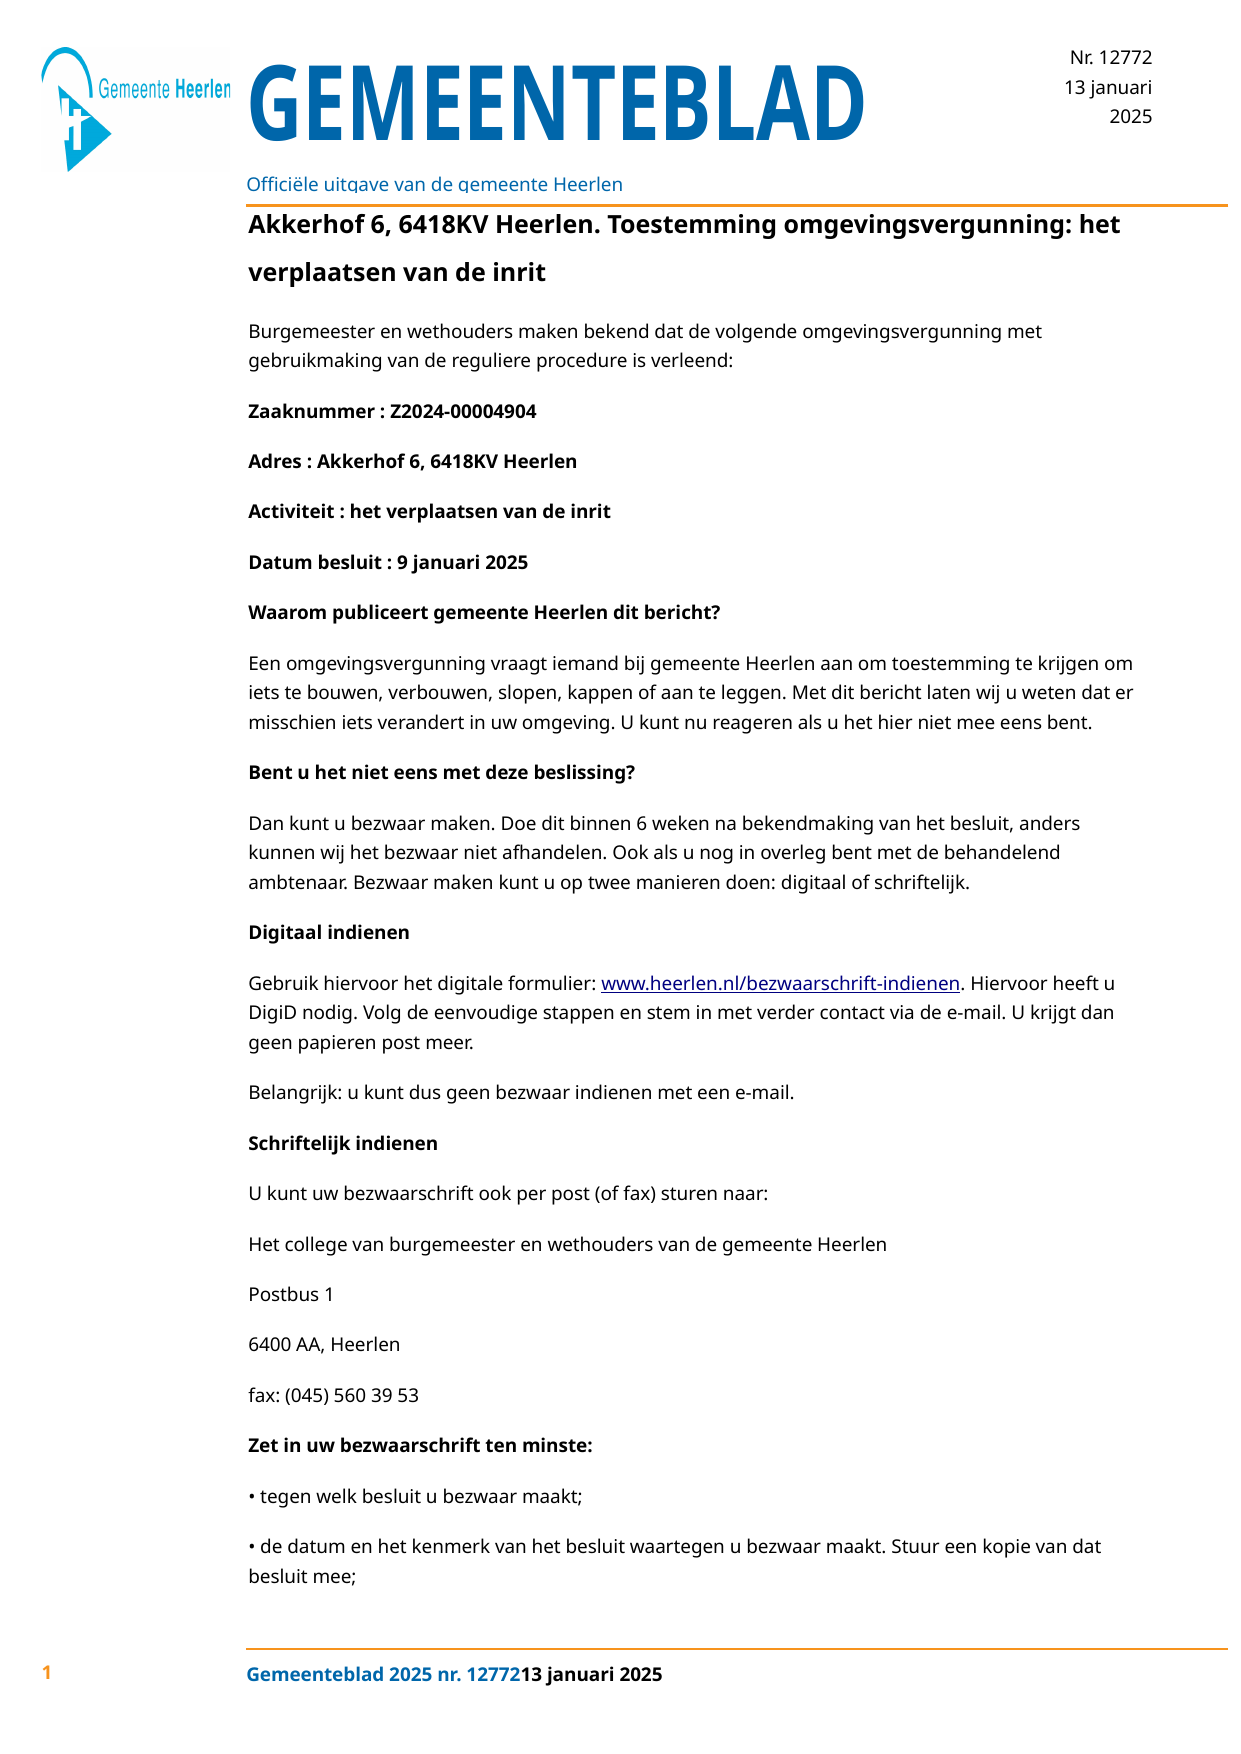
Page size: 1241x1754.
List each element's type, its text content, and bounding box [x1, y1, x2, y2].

text Datum besluit : 9 januari 2025 [248, 549, 1152, 575]
text Burgemeester en wethouders maken bekend dat de volgende omgevingsvergunning met gebruikmaking van de reguliere procedure is verleend: [248, 318, 1152, 373]
text Zaaknummer : Z2024-00004904 [248, 398, 1152, 424]
picture [41, 47, 59, 70]
text • tegen welk besluit u bezwaar maakt; [248, 1483, 1152, 1509]
text Digitaal indienen [248, 919, 1152, 945]
text Akkerhof 6, 6418KV Heerlen. Toestemming omgevingsvergunning: het verplaatsen van de inrit [248, 207, 1152, 288]
text Het college van burgemeester en wethouders van de gemeente Heerlen [248, 1231, 1152, 1257]
picture [41, 47, 231, 172]
text Belangrijk: u kunt dus geen bezwaar indienen met een e-mail. [248, 1079, 1152, 1105]
text U kunt uw bezwaarschrift ook per post (of fax) sturen naar: [248, 1180, 1152, 1206]
text 6400 AA, Heerlen [248, 1332, 1152, 1357]
text Waarom publiceert gemeente Heerlen dit bericht? [248, 599, 1152, 625]
text fax: (045) 560 39 53 [248, 1382, 1152, 1408]
text Zet in uw bezwaarschrift ten minste: [248, 1432, 1152, 1458]
text Bent u het niet eens met deze beslissing? [248, 759, 1152, 785]
text • de datum en het kenmerk van het besluit waartegen u bezwaar maakt. Stuur een kopie van dat besluit mee; [248, 1533, 1152, 1589]
text Adres : Akkerhof 6, 6418KV Heerlen [248, 448, 1152, 474]
text Een omgevingsvergunning vraagt iemand bij gemeente Heerlen aan om toestemming te krijgen om iets te bouwen, verbouwen, slopen, kappen of aan te leggen. Met dit bericht laten wij u weten dat er misschien iets verandert in uw omgeving. U kunt nu reageren als u het hier niet mee eens bent. [248, 650, 1152, 735]
text Postbus 1 [248, 1281, 1152, 1307]
text Gebruik hiervoor het digitale formulier: www.heerlen.nl/bezwaarschrift-indienen. Hiervoor heeft u DigiD nodig. Volg de eenvoudige stappen en stem in met verder contact via de e-mail. U krijgt dan geen papieren post meer. [248, 970, 1152, 1055]
text Schriftelijk indienen [248, 1130, 1152, 1156]
text Dan kunt u bezwaar maken. Doe dit binnen 6 weken na bekendmaking van het besluit, anders kunnen wij het bezwaar niet afhandelen. Ook als u nog in overleg bent met de behandelend ambtenaar. Bezwaar maken kunt u op twee manieren doen: digitaal of schriftelijk. [248, 810, 1152, 895]
text Activiteit : het verplaatsen van de inrit [248, 499, 1152, 524]
